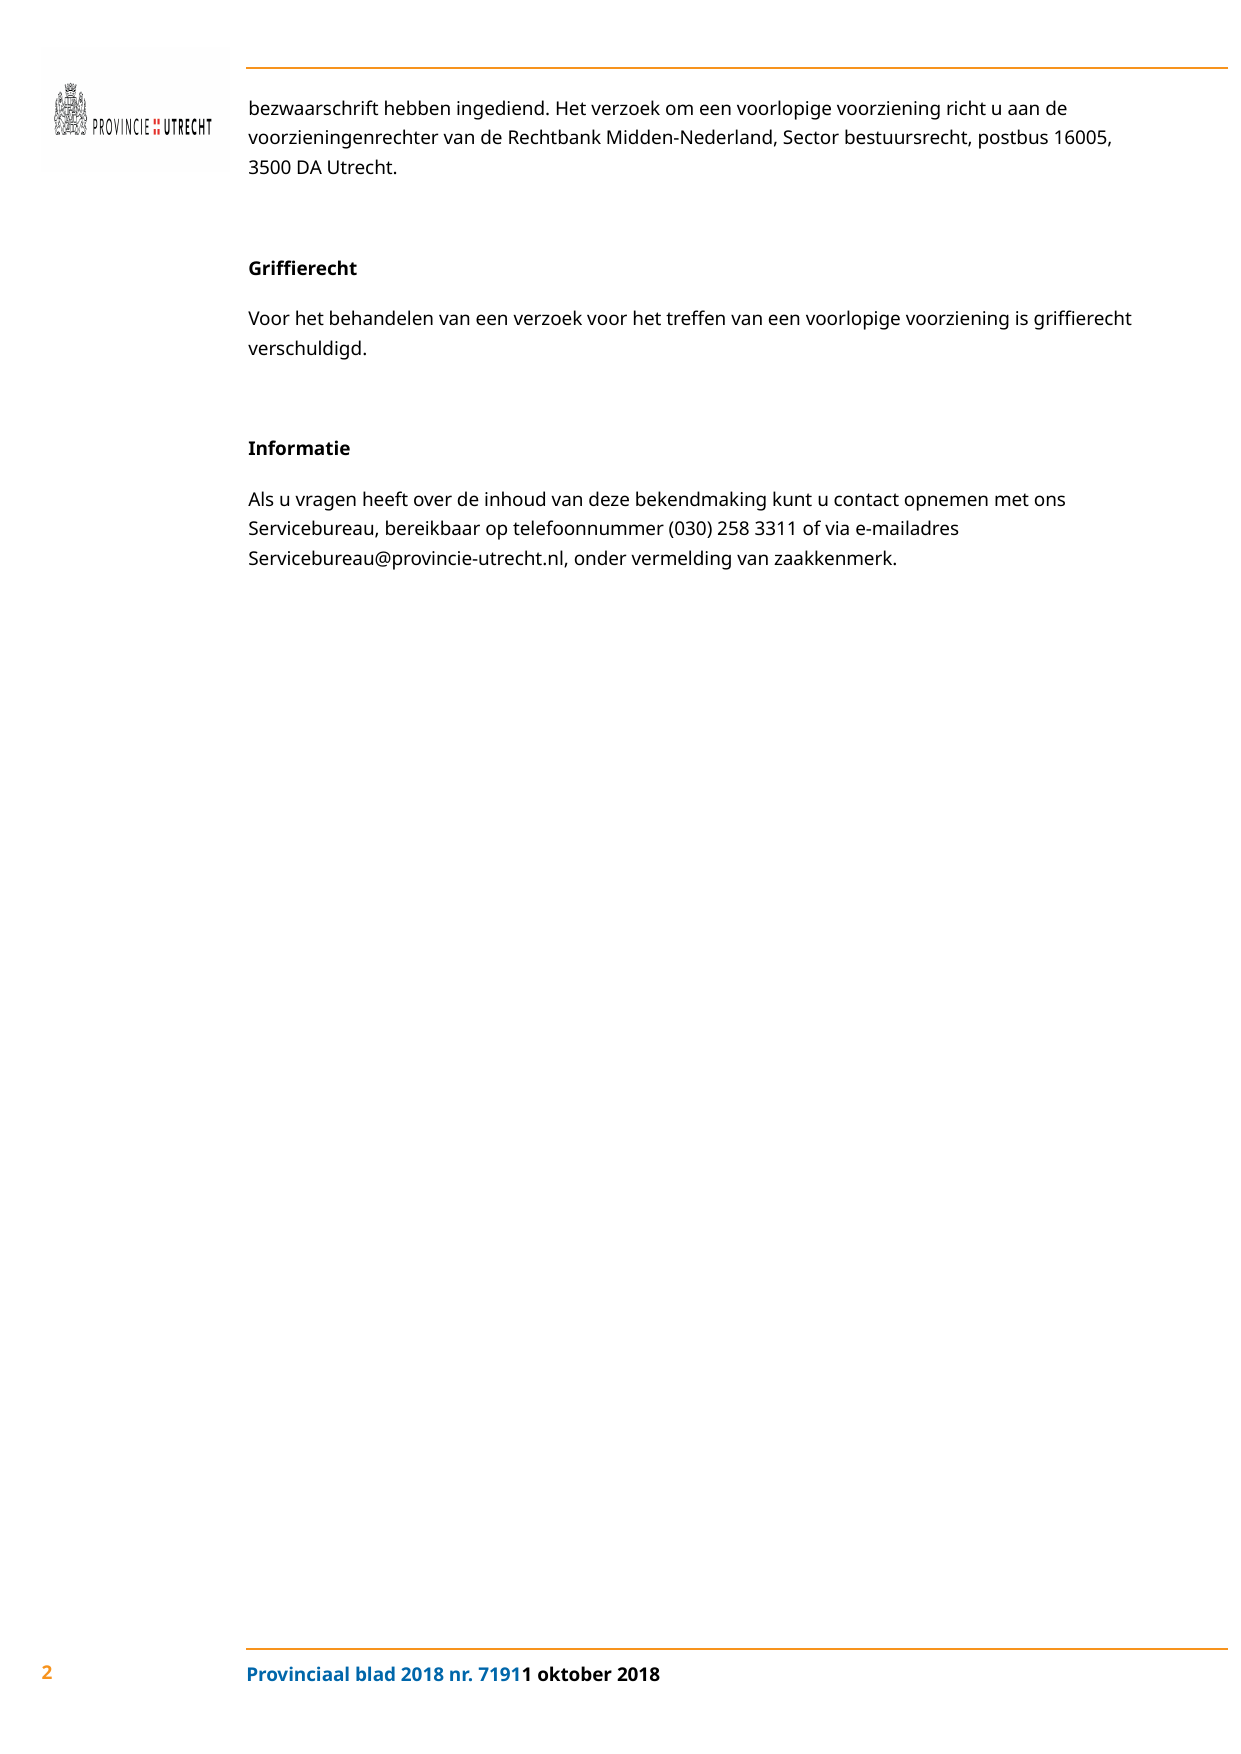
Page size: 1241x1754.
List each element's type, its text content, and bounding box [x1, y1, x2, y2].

text Als u vragen heeft over de inhoud van deze bekendmaking kunt u contact opnemen met ons Servicebureau, bereikbaar op telefoonnummer (030) 258 3311 of via e-mailadres Servicebureau@provincie-utrecht.nl, onder vermelding van zaakkenmerk. [248, 486, 1152, 571]
text Voor het behandelen van een verzoek voor het treffen van een voorlopige voorziening is griffierecht verschuldigd. [248, 305, 1152, 361]
text Griffierecht [248, 255, 1152, 281]
picture [41, 47, 231, 172]
text Informatie [248, 436, 1152, 461]
text bezwaarschrift hebben ingediend. Het verzoek om een voorlopige voorziening richt u aan de voorzieningenrechter van de Rechtbank Midden-Nederland, Sector bestuursrecht, postbus 16005, 3500 DA Utrecht. [248, 95, 1152, 180]
